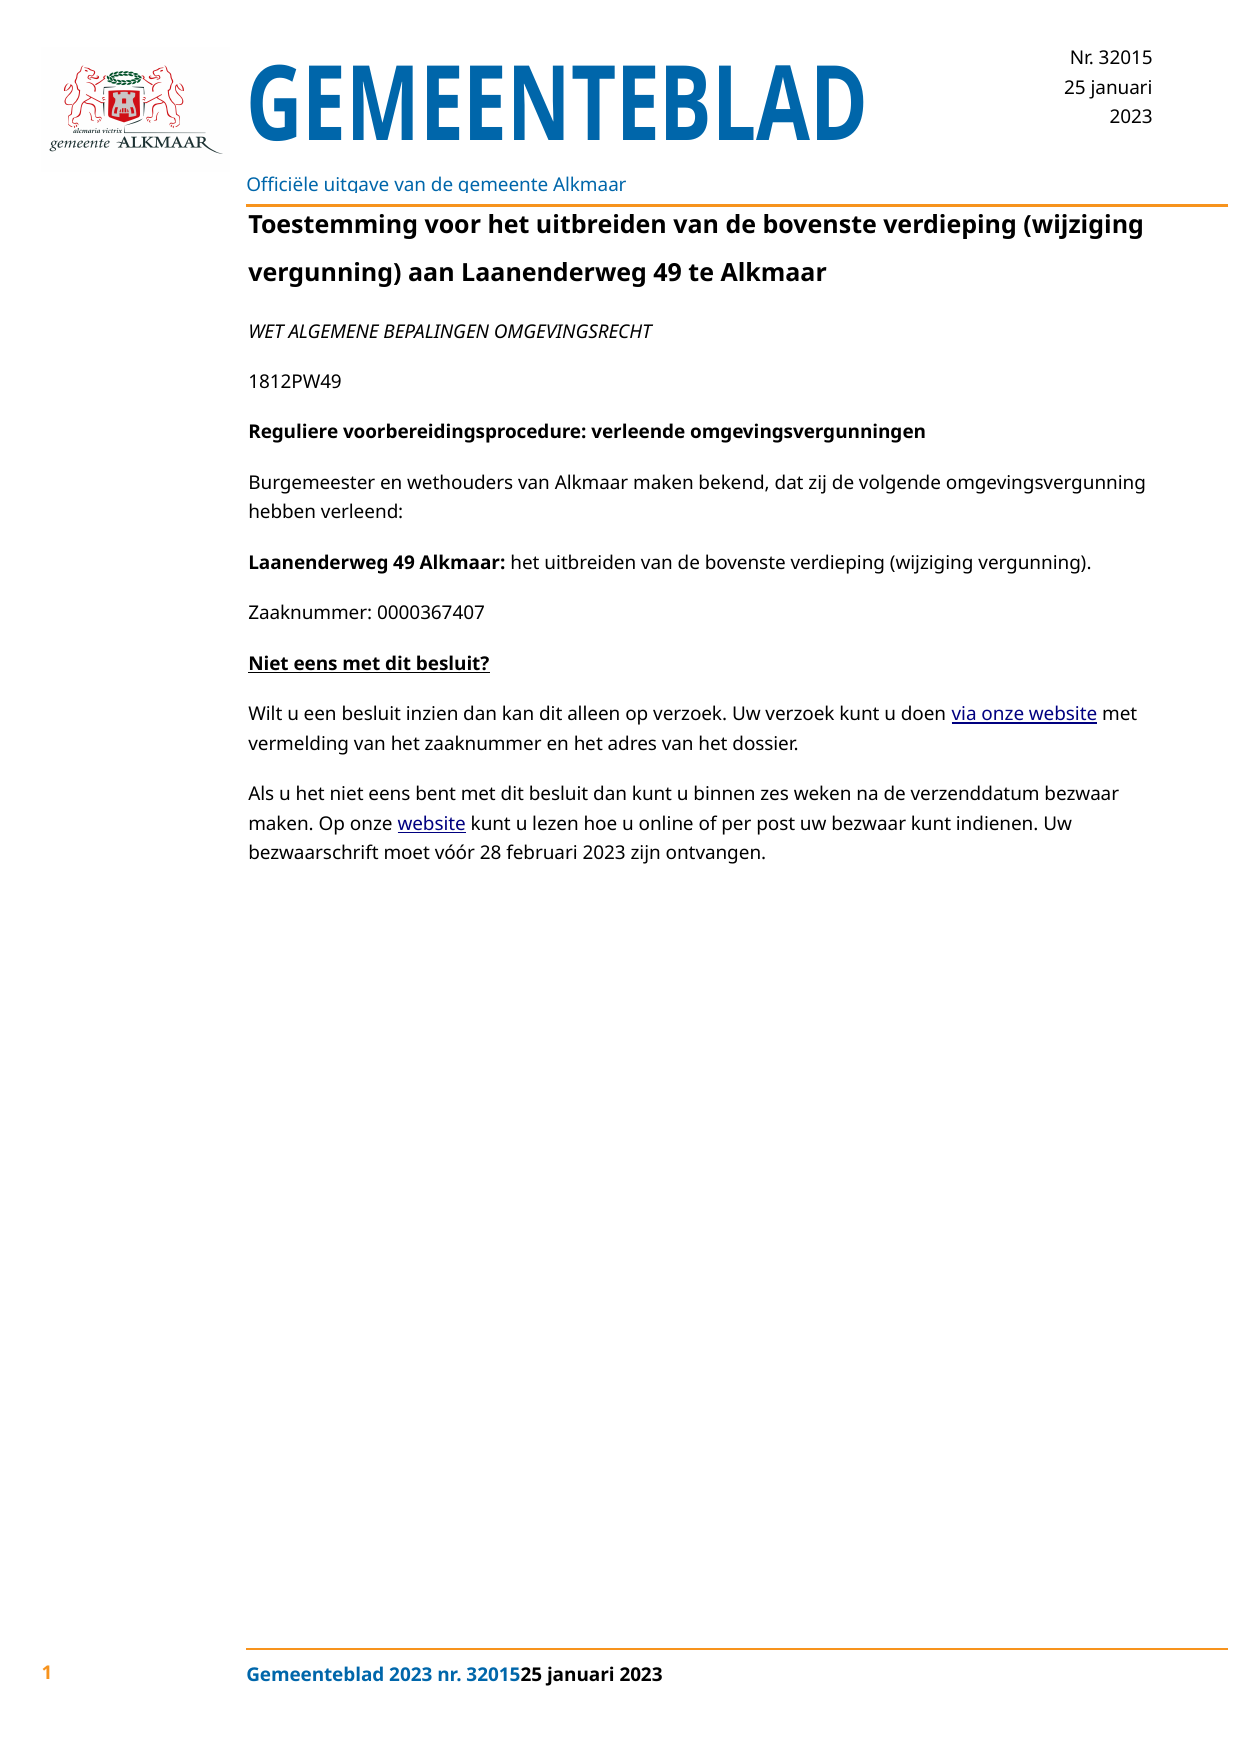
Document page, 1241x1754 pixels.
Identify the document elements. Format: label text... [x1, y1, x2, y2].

text 1812PW49 [248, 368, 1152, 394]
text Reguliere voorbereidingsprocedure: verleende omgevingsvergunningen [248, 419, 1152, 444]
text WET ALGEMENE BEPALINGEN OMGEVINGSRECHT [248, 318, 1152, 344]
text Burgemeester en wethouders van Alkmaar maken bekend, dat zij de volgende omgevingsvergunning hebben verleend: [248, 469, 1152, 524]
picture [41, 47, 231, 172]
text Zaaknummer: 0000367407 [248, 599, 1152, 625]
text Als u het niet eens bent met dit besluit dan kunt u binnen zes weken na de verzenddatum bezwaar maken. Op onze website kunt u lezen hoe u online of per post uw bezwaar kunt indienen. Uw bezwaarschrift moet vóór 28 februari 2023 zijn ontvangen. [248, 780, 1152, 865]
text Niet eens met dit besluit? [248, 650, 1152, 676]
text Laanenderweg 49 Alkmaar: het uitbreiden van de bovenste verdieping (wijziging vergunning). [248, 549, 1152, 575]
text Wilt u een besluit inzien dan kan dit alleen op verzoek. Uw verzoek kunt u doen via onze website met vermelding van het zaaknummer en het adres van het dossier. [248, 700, 1152, 756]
text Toestemming voor het uitbreiden van de bovenste verdieping (wijziging vergunning) aan Laanenderweg 49 te Alkmaar [248, 207, 1152, 288]
